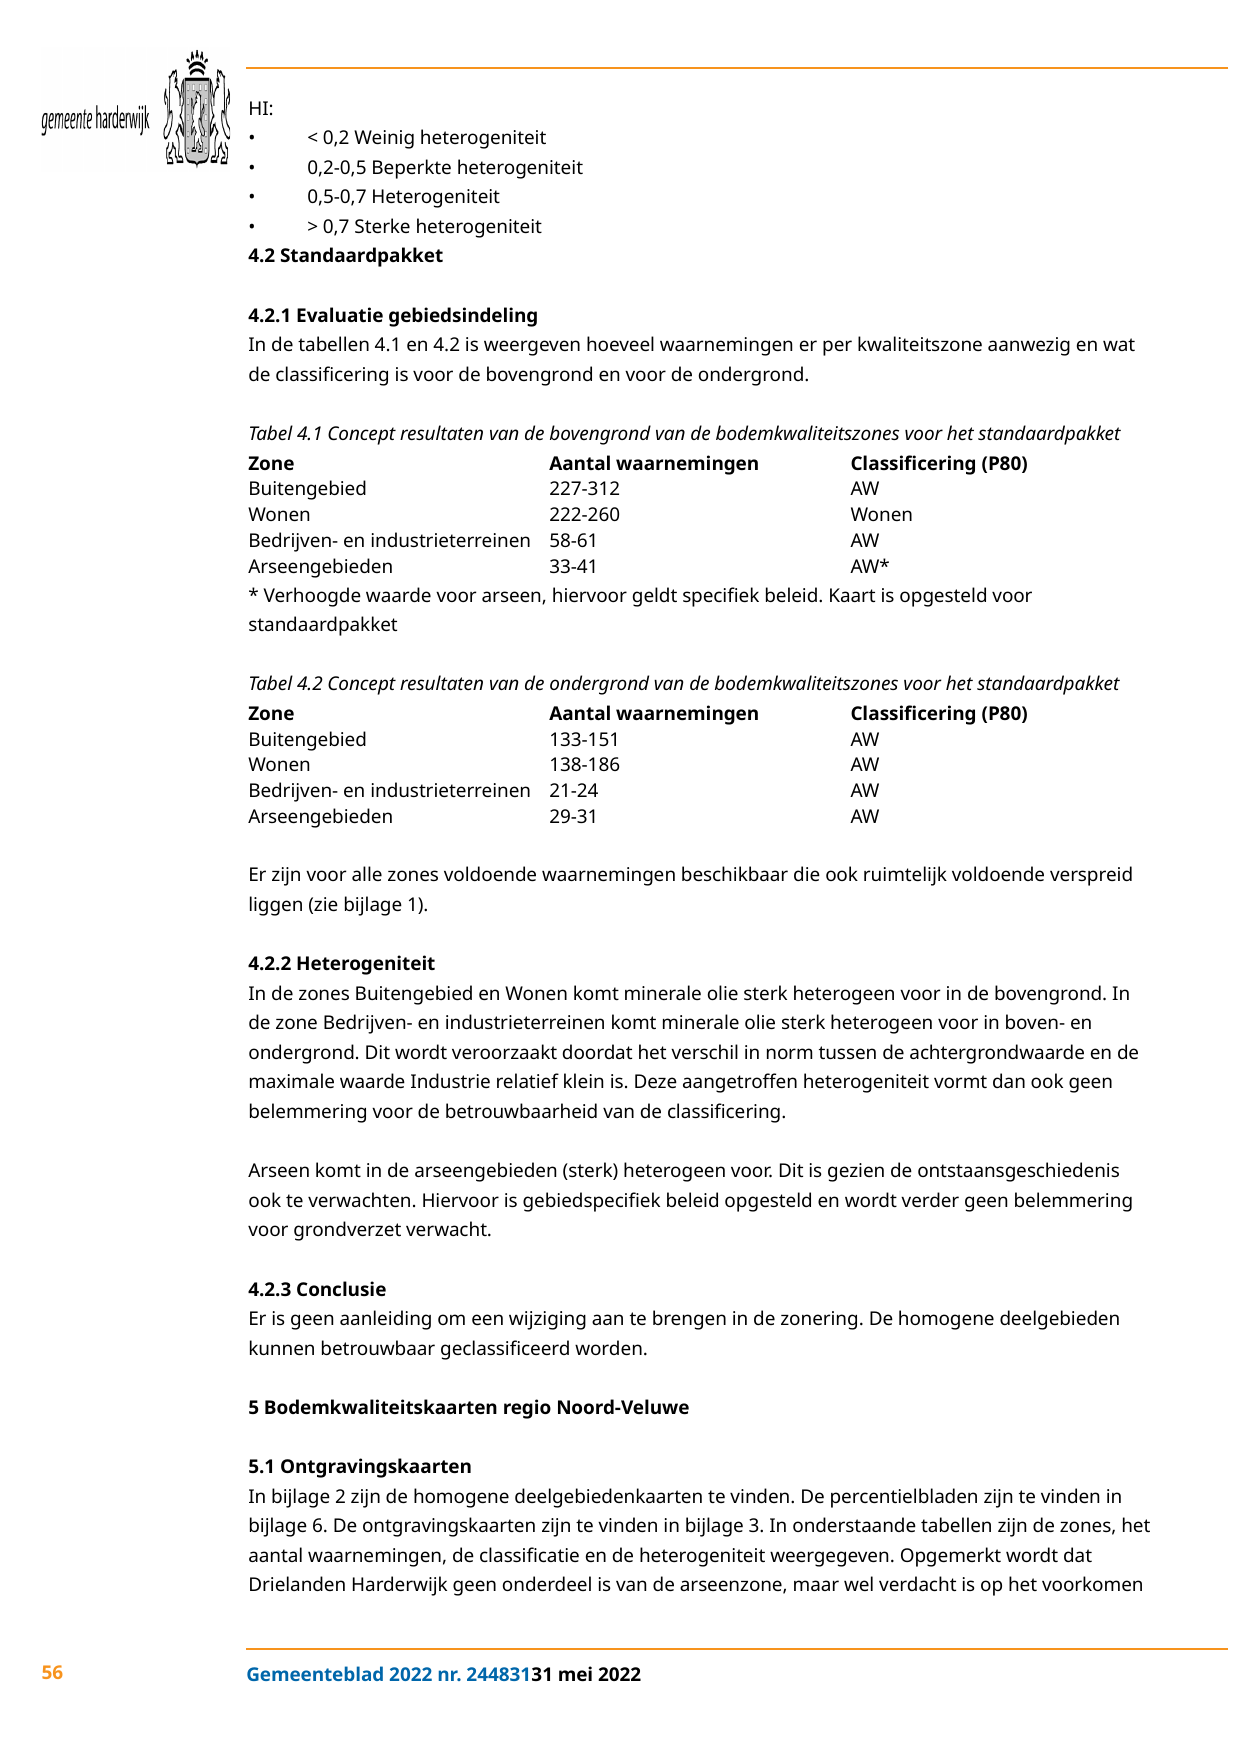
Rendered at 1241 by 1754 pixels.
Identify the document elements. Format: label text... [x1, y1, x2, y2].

text Arseen komt in de arseengebieden (sterk) heterogeen voor. Dit is gezien de ontstaansgeschiedenis ook te verwachten. Hiervoor is gebiedspecifiek beleid opgesteld en wordt verder geen belemmering voor grondverzet verwacht. [248, 1157, 1152, 1242]
table_cell 33-41 [549, 553, 850, 578]
text 4.2 Standaardpakket [248, 243, 1152, 268]
text 4.2.2 Heterogeniteit [248, 950, 1152, 976]
text Tabel 4.1 Concept resultaten van de bovengrond van de bodemkwaliteitszones voor het standaardpakket [248, 420, 1152, 446]
table_cell Bedrijven- en industrieterreinen [248, 778, 549, 803]
table_cell Bedrijven- en industrieterreinen [248, 527, 549, 553]
text Er is geen aanleiding om een wijziging aan te brengen in de zonering. De homogene deelgebieden kunnen betrouwbaar geclassificeerd worden. [248, 1305, 1152, 1361]
table_cell AW [850, 803, 1152, 829]
list 0,5-0,7 Heterogeniteit [248, 183, 1152, 209]
text In de tabellen 4.1 en 4.2 is weergeven hoeveel waarnemingen er per kwaliteitszone aanwezig en wat de classificering is voor de bovengrond en voor de ondergrond. [248, 331, 1152, 387]
text Er zijn voor alle zones voldoende waarnemingen beschikbaar die ook ruimtelijk voldoende verspreid liggen (zie bijlage 1). [248, 862, 1152, 917]
text * Verhoogde waarde voor arseen, hiervoor geldt specifiek beleid. Kaart is opgesteld voor standaardpakket [248, 582, 1152, 637]
text In de zones Buitengebied en Wonen komt minerale olie sterk heterogeen voor in de bovengrond. In de zone Bedrijven- en industrieterreinen komt minerale olie sterk heterogeen voor in boven- en ondergrond. Dit wordt veroorzaakt doordat het verschil in norm tussen de achtergrondwaarde en de maximale waarde Industrie relatief klein is. Deze aangetroffen heterogeniteit vormt dan ook geen belemmering voor de betrouwbaarheid van de classificering. [248, 980, 1152, 1124]
table_cell 133-151 [549, 726, 850, 752]
text Tabel 4.2 Concept resultaten van de ondergrond van de bodemkwaliteitszones voor het standaardpakket [248, 671, 1152, 696]
table_header Classificering (P80) [850, 450, 1152, 476]
table_header Aantal waarnemingen [549, 700, 850, 726]
table_cell 58-61 [549, 527, 850, 553]
table_header Aantal waarnemingen [549, 450, 850, 476]
table_cell Wonen [850, 501, 1152, 527]
text In bijlage 2 zijn de homogene deelgebiedenkaarten te vinden. De percentielbladen zijn te vinden in bijlage 6. De ontgravingskaarten zijn te vinden in bijlage 3. In onderstaande tabellen zijn de zones, het aantal waarnemingen, de classificatie en de heterogeniteit weergegeven. Opgemerkt wordt dat Drielanden Harderwijk geen onderdeel is van de arseenzone, maar wel verdacht is op het voorkomen [248, 1483, 1152, 1597]
table_cell 138-186 [549, 752, 850, 777]
table_cell 21-24 [549, 778, 850, 803]
picture [41, 47, 231, 172]
table_cell AW [850, 752, 1152, 777]
table_cell Buitengebied [248, 476, 549, 501]
table_header Classificering (P80) [850, 700, 1152, 726]
list 0,2-0,5 Beperkte heterogeniteit [248, 154, 1152, 180]
table_cell Wonen [248, 752, 549, 777]
table_cell Arseengebieden [248, 803, 549, 829]
table_cell Buitengebied [248, 726, 549, 752]
table_header Zone [248, 700, 549, 726]
table_cell AW* [850, 553, 1152, 578]
table_cell 222-260 [549, 501, 850, 527]
table_cell 227-312 [549, 476, 850, 501]
table_cell AW [850, 527, 1152, 553]
table_header Zone [248, 450, 549, 476]
table_cell AW [850, 726, 1152, 752]
table_cell Wonen [248, 501, 549, 527]
list > 0,7 Sterke heterogeniteit [248, 213, 1152, 239]
text 5 Bodemkwaliteitskaarten regio Noord-Veluwe [248, 1394, 1152, 1420]
text HI: [248, 95, 1152, 121]
list < 0,2 Weinig heterogeniteit [248, 124, 1152, 150]
table_cell AW [850, 476, 1152, 501]
text 5.1 Ontgravingskaarten [248, 1453, 1152, 1479]
text 4.2.1 Evaluatie gebiedsindeling [248, 302, 1152, 328]
table_cell AW [850, 778, 1152, 803]
table_cell 29-31 [549, 803, 850, 829]
table_cell Arseengebieden [248, 553, 549, 578]
text 4.2.3 Conclusie [248, 1276, 1152, 1302]
